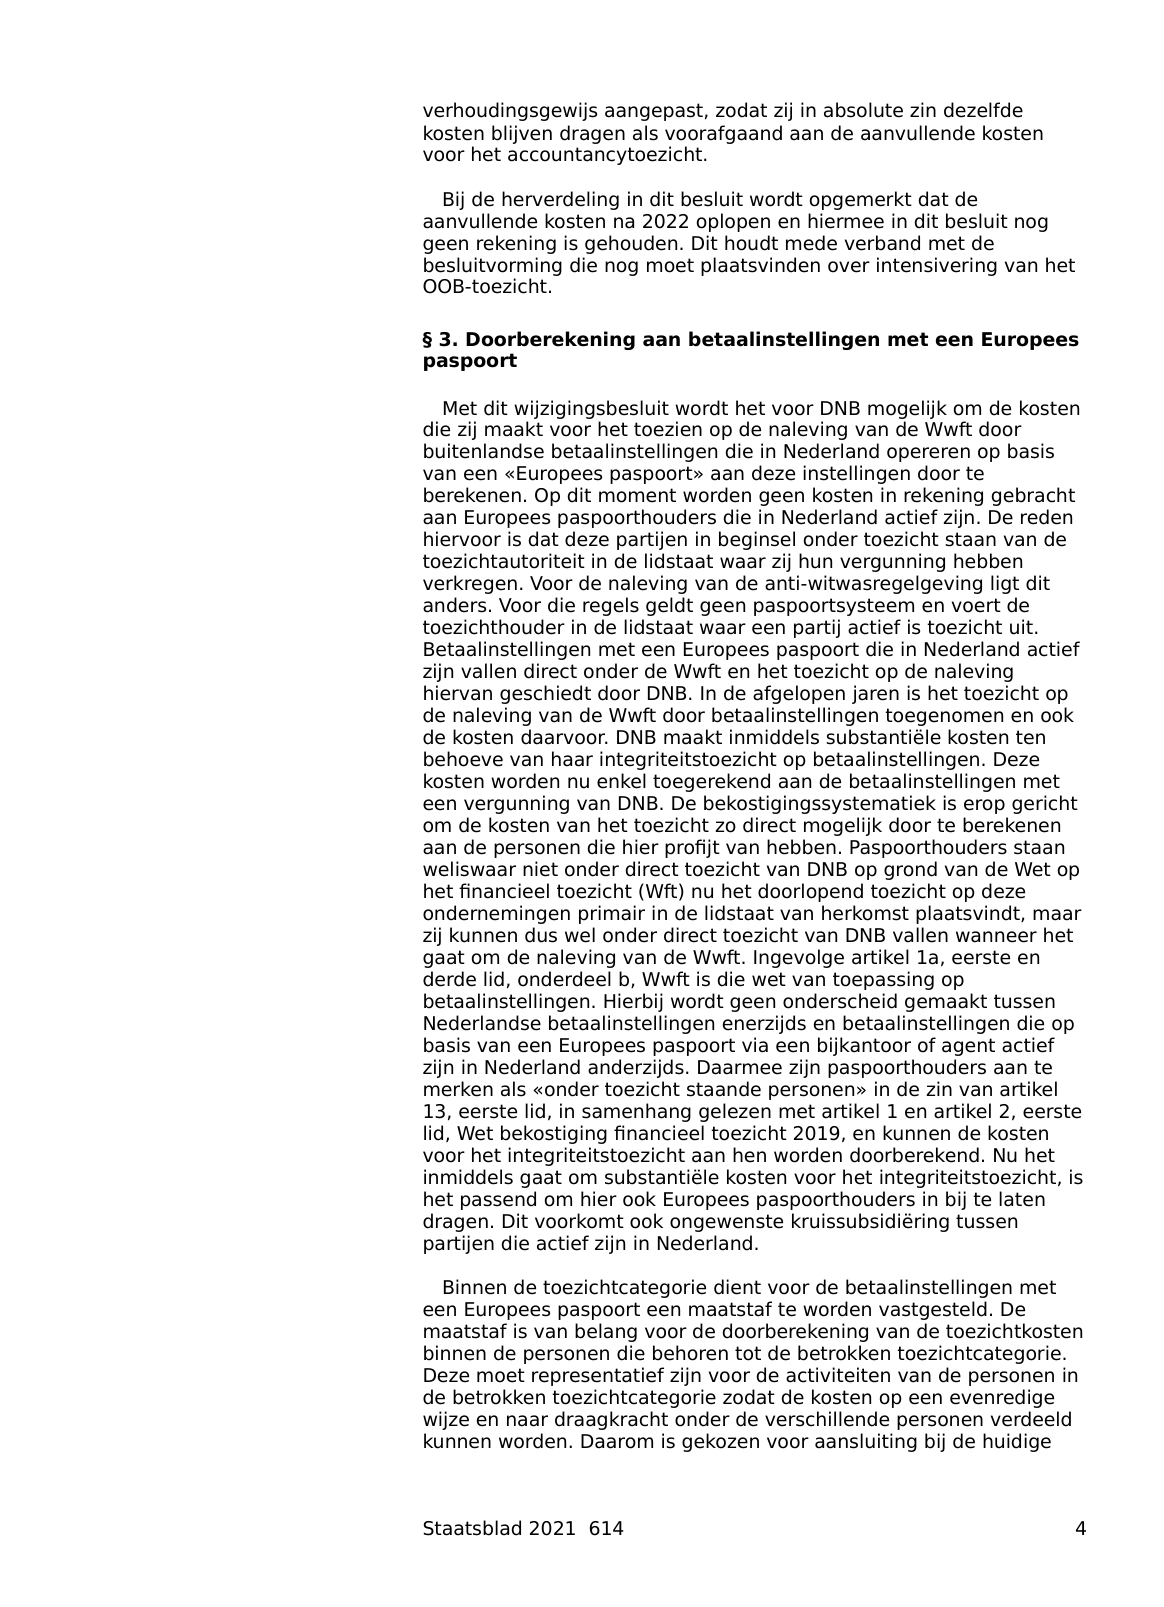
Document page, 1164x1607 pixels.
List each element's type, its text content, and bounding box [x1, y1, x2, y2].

text Bij de herverdeling in dit besluit wordt opgemerkt dat de aanvullende kosten na 2022 oplopen en hiermee in dit besluit nog geen rekening is gehouden. Dit houdt mede verband met de besluitvorming die nog moet plaatsvinden over intensivering van het OOB-toezicht. [422, 188, 1087, 298]
text Met dit wijzigingsbesluit wordt het voor DNB mogelijk om de kosten die zij maakt voor het toezien op de naleving van de Wwft door buitenlandse betaalinstellingen die in Nederland opereren op basis van een «Europees paspoort» aan deze instellingen door te berekenen. Op dit moment worden geen kosten in rekening gebracht aan Europees paspoorthouders die in Nederland actief zijn. De reden hiervoor is dat deze partijen in beginsel onder toezicht staan van de toezichtautoriteit in de lidstaat waar zij hun vergunning hebben verkregen. Voor de naleving van de anti-witwasregelgeving ligt dit anders. Voor die regels geldt geen paspoortsysteem en voert de toezichthouder in de lidstaat waar een partij actief is toezicht uit. Betaalinstellingen met een Europees paspoort die in Nederland actief zijn vallen direct onder de Wwft en het toezicht op de naleving hiervan geschiedt door DNB. In de afgelopen jaren is het toezicht op de naleving van de Wwft door betaalinstellingen toegenomen en ook de kosten daarvoor. DNB maakt inmiddels substantiële kosten ten behoeve van haar integriteitstoezicht op betaalinstellingen. Deze kosten worden nu enkel toegerekend aan de betaalinstellingen met een vergunning van DNB. De bekostigingssystematiek is erop gericht om de kosten van het toezicht zo direct mogelijk door te berekenen aan de personen die hier profijt van hebben. Paspoorthouders staan weliswaar niet onder direct toezicht van DNB op grond van de Wet op het financieel toezicht (Wft) nu het doorlopend toezicht op deze ondernemingen primair in de lidstaat van herkomst plaatsvindt, maar zij kunnen dus wel onder direct toezicht van DNB vallen wanneer het gaat om de naleving van de Wwft. Ingevolge artikel 1a, eerste en derde lid, onderdeel b, Wwft is die wet van toepassing op betaalinstellingen. Hierbij wordt geen onderscheid gemaakt tussen Nederlandse betaalinstellingen enerzijds en betaalinstellingen die op basis van een Europees paspoort via een bijkantoor of agent actief zijn in Nederland anderzijds. Daarmee zijn paspoorthouders aan te merken als «onder toezicht staande personen» in de zin van artikel 13, eerste lid, in samenhang gelezen met artikel 1 en artikel 2, eerste lid, Wet bekostiging financieel toezicht 2019, en kunnen de kosten voor het integriteitstoezicht aan hen worden doorberekend. Nu het inmiddels gaat om substantiële kosten voor het integriteitstoezicht, is het passend om hier ook Europees paspoorthouders in bij te laten dragen. Dit voorkomt ook ongewenste kruissubsidiëring tussen partijen die actief zijn in Nederland. [422, 397, 1087, 1254]
text Binnen de toezichtcategorie dient voor de betaalinstellingen met een Europees paspoort een maatstaf te worden vastgesteld. De maatstaf is van belang voor de doorberekening van de toezichtkosten binnen de personen die behoren tot de betrokken toezichtcategorie. Deze moet representatief zijn voor de activiteiten van de personen in de betrokken toezichtcategorie zodat de kosten op een evenredige wijze en naar draagkracht onder de verschillende personen verdeeld kunnen worden. Daarom is gekozen voor aansluiting bij de huidige [422, 1277, 1087, 1453]
text verhoudingsgewijs aangepast, zodat zij in absolute zin dezelfde kosten blijven dragen als voorafgaand aan de aanvullende kosten voor het accountancytoezicht. [422, 100, 1087, 166]
subtitle § 3. Doorberekening aan betaalinstellingen met een Europees paspoort [422, 328, 1087, 372]
